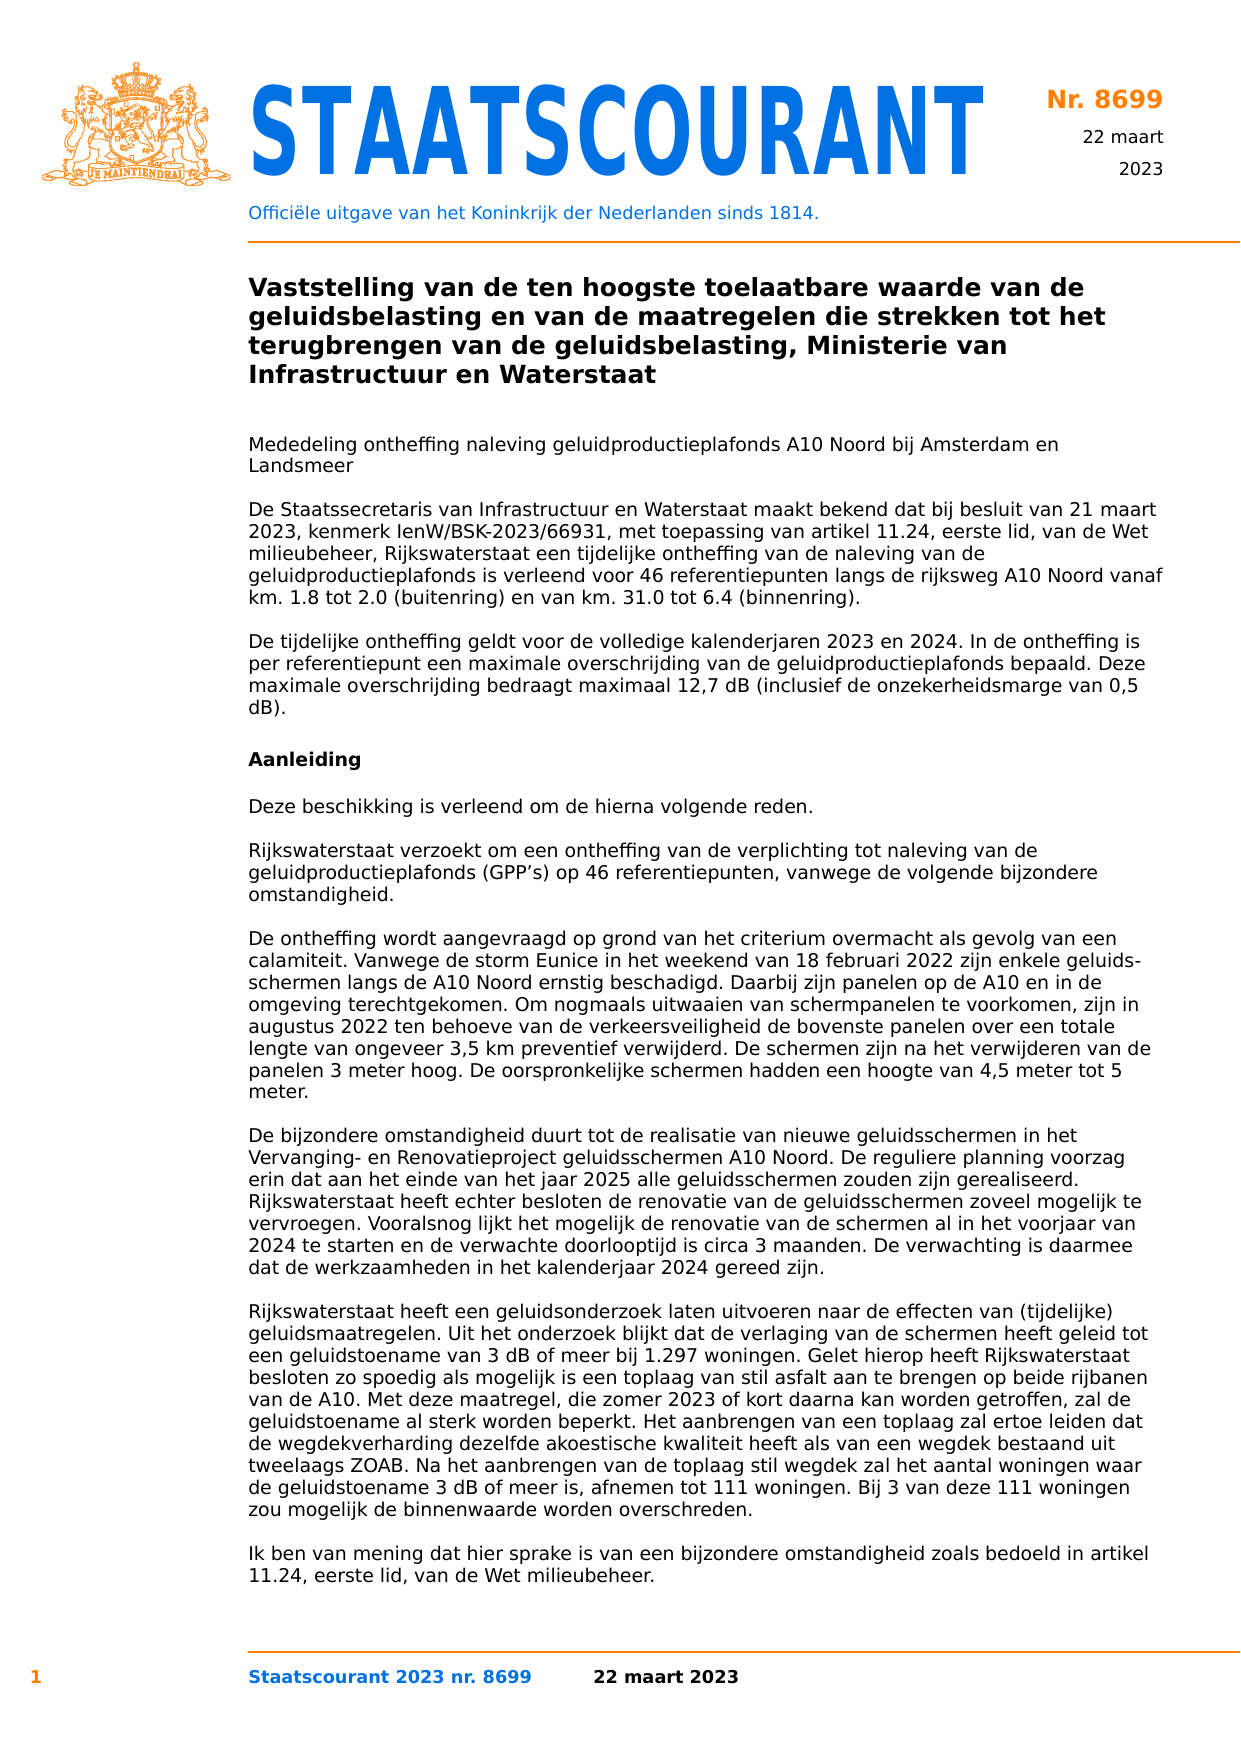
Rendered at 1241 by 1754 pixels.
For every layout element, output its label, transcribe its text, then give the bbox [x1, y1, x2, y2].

picture [41, 62, 231, 186]
table_cell Officiële uitgave van het Koninkrijk der Nederlanden sinds 1814. [248, 203, 1240, 241]
subtitle Aanleiding [248, 749, 1163, 771]
text De ontheffing wordt aangevraagd op grond van het criterium overmacht als gevolg van een calamiteit. Vanwege de storm Eunice in het weekend van 18 februari 2022 zijn enkele geluids­schermen langs de A10 Noord ernstig beschadigd. Daarbij zijn panelen op de A10 en in de omgeving terechtgekomen. Om nogmaals uitwaaien van schermpanelen te voorkomen, zijn in augustus 2022 ten behoeve van de verkeersveiligheid de bovenste panelen over een totale lengte van ongeveer 3,5 km preventief verwijderd. De schermen zijn na het verwijderen van de panelen 3 meter hoog. De oorspronkelijke schermen hadden een hoogte van 4,5 meter tot 5 meter. [248, 928, 1163, 1103]
table_cell 22 maart [998, 121, 1240, 153]
text De bijzondere omstandigheid duurt tot de realisatie van nieuwe geluidsschermen in het Vervanging- en Renovatieproject geluidsschermen A10 Noord. De reguliere planning voorzag erin dat aan het einde van het jaar 2025 alle geluidsschermen zouden zijn gerealiseerd. Rijkswaterstaat heeft echter besloten de renovatie van de geluidsschermen zoveel mogelijk te vervroegen. Vooralsnog lijkt het mogelijk de renovatie van de schermen al in het voorjaar van 2024 te starten en de verwachte doorlooptijd is circa 3 maanden. De verwachting is daarmee dat de werkzaamheden in het kalenderjaar 2024 gereed zijn. [248, 1125, 1163, 1279]
text De Staatssecretaris van Infrastructuur en Waterstaat maakt bekend dat bij besluit van 21 maart 2023, kenmerk IenW/BSK-2023/66931, met toepassing van artikel 11.24, eerste lid, van de Wet milieubeheer, Rijkswaterstaat een tijdelijke ontheffing van de naleving van de geluidproductieplafonds is verleend voor 46 referentiepunten langs de rijksweg A10 Noord vanaf km. 1.8 tot 2.0 (buitenring) en van km. 31.0 tot 6.4 (binnenring). [248, 499, 1163, 609]
text Ik ben van mening dat hier sprake is van een bijzondere omstandigheid zoals bedoeld in artikel 11.24, eerste lid, van de Wet milieubeheer. [248, 1543, 1163, 1587]
subtitle Vaststelling van de ten hoogste toelaatbare waarde van de geluidsbelasting en van de maatregelen die strekken tot het terugbrengen van de geluidsbelasting, Ministerie van Infrastructuur en Waterstaat [248, 273, 1163, 390]
text Rijkswaterstaat heeft een geluidsonderzoek laten uitvoeren naar de effecten van (tijdelijke) geluidsmaatregelen. Uit het onderzoek blijkt dat de verlaging van de schermen heeft geleid tot een geluidstoename van 3 dB of meer bij 1.297 woningen. Gelet hierop heeft Rijkswaterstaat besloten zo spoedig als mogelijk is een toplaag van stil asfalt aan te brengen op beide rijbanen van de A10. Met deze maatregel, die zomer 2023 of kort daarna kan worden getroffen, zal de geluidstoename al sterk worden beperkt. Het aanbrengen van een toplaag zal ertoe leiden dat de wegdekverharding dezelfde akoestische kwaliteit heeft als van een wegdek bestaand uit tweelaags ZOAB. Na het aanbrengen van de toplaag stil wegdek zal het aantal woningen waar de geluidstoename 3 dB of meer is, afnemen tot 111 woningen. Bij 3 van deze 111 woningen zou mogelijk de binnenwaarde worden overschreden. [248, 1301, 1163, 1521]
text Deze beschikking is verleend om de hierna volgende reden. [248, 796, 1163, 818]
text De tijdelijke ontheffing geldt voor de volledige kalenderjaren 2023 en 2024. In de ontheffing is per referentiepunt een maximale overschrijding van de geluidproductieplafonds bepaald. Deze maximale overschrijding bedraagt maximaal 12,7 dB (inclusief de onzekerheidsmarge van 0,5 dB). [248, 631, 1163, 719]
text Rijkswaterstaat verzoekt om een ontheffing van de verplichting tot naleving van de geluidproductieplafonds (GPP’s) op 46 referentiepunten, vanwege de volgende bijzondere omstandigheid. [248, 840, 1163, 906]
table_header [25, 62, 248, 241]
text Mededeling ontheffing naleving geluid­productieplafonds A10 Noord bij Amsterdam en Landsmeer [248, 433, 1163, 477]
table_header Nr. 8699 [998, 62, 1240, 121]
table_header STAATSCOURANT [248, 62, 998, 203]
table_cell 2023 [998, 153, 1240, 203]
